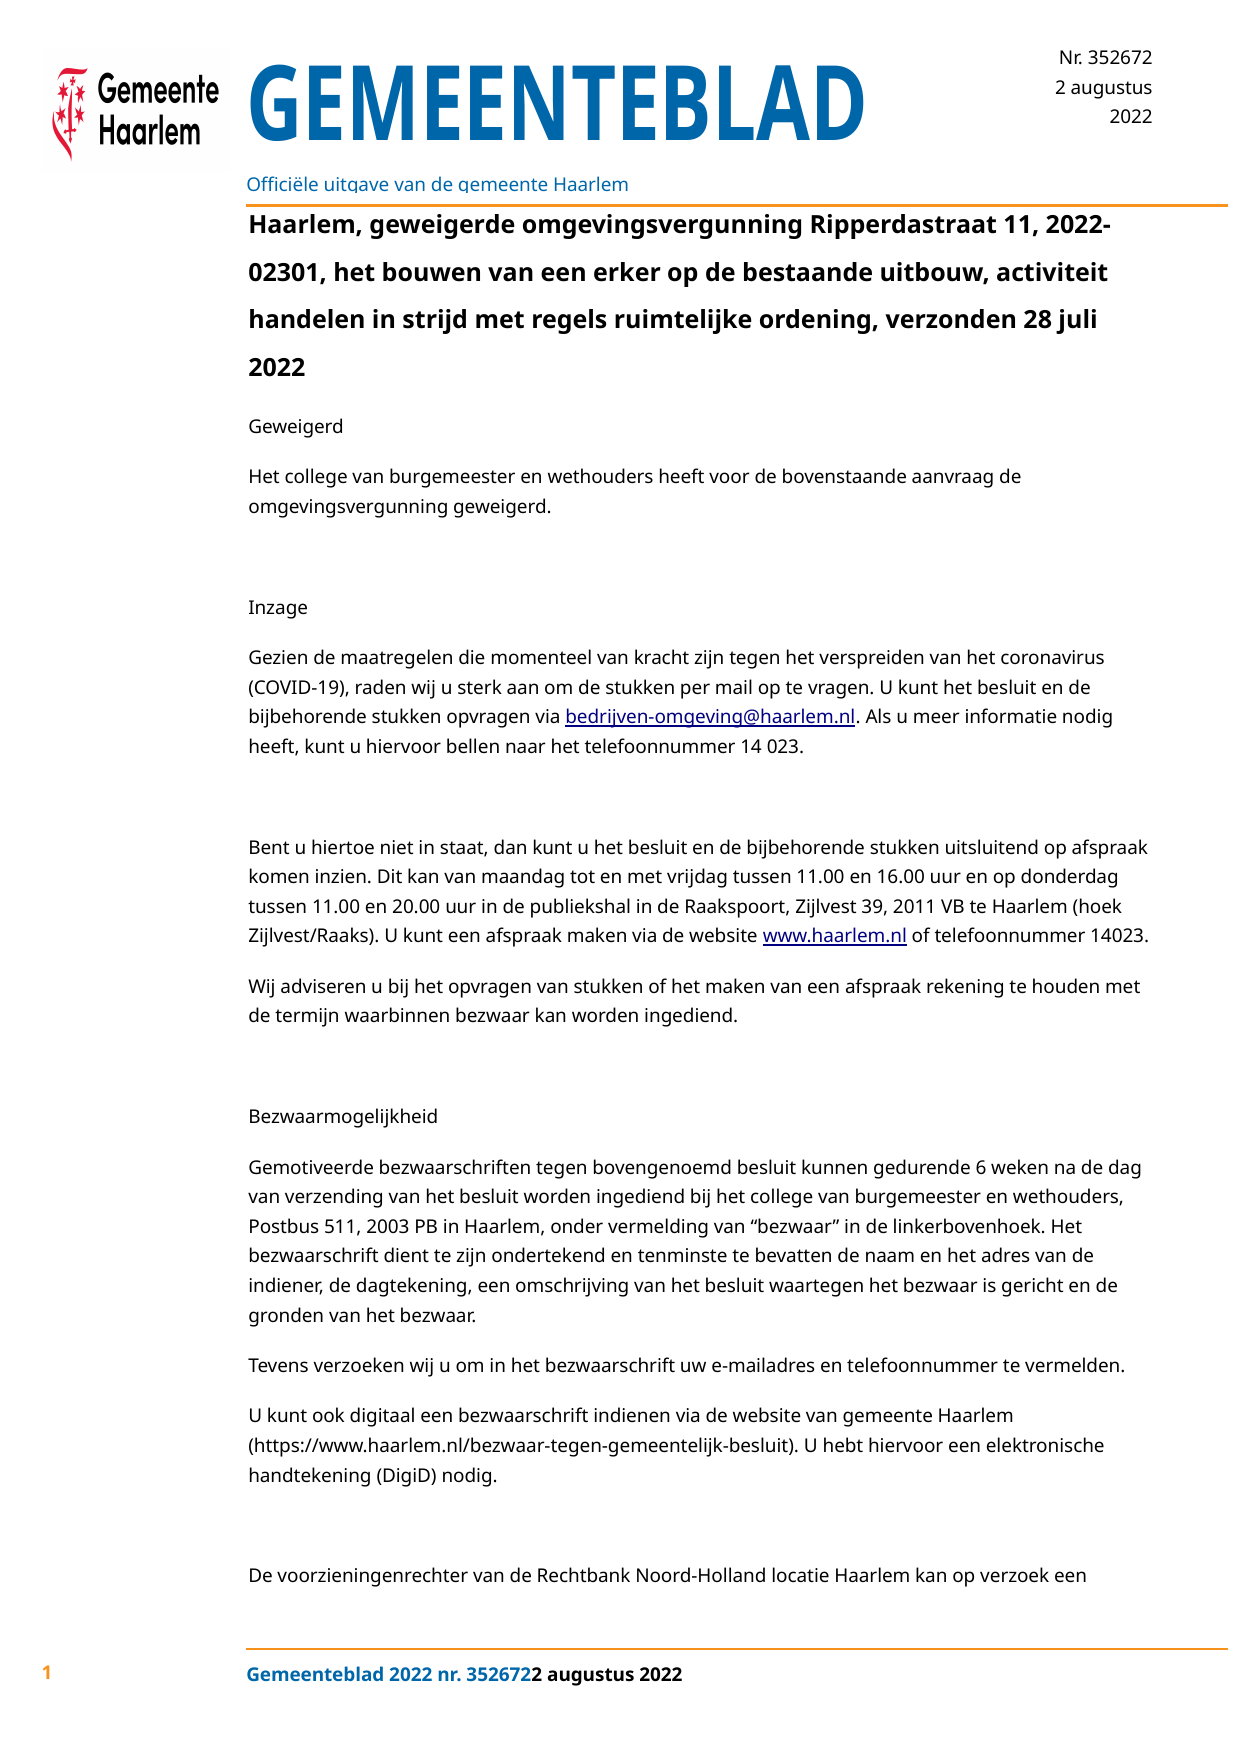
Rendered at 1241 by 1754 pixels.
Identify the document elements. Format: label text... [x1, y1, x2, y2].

text De voorzieningenrechter van de Rechtbank Noord-Holland locatie Haarlem kan op verzoek een [248, 1563, 1152, 1588]
picture [41, 47, 231, 172]
text U kunt ook digitaal een bezwaarschrift indienen via de website van gemeente Haarlem (https://www.haarlem.nl/bezwaar-tegen-gemeentelijk-besluit). U hebt hiervoor een elektronische handtekening (DigiD) nodig. [248, 1403, 1152, 1488]
text Gezien de maatregelen die momenteel van kracht zijn tegen het verspreiden van het coronavirus (COVID-19), raden wij u sterk aan om de stukken per mail op te vragen. U kunt het besluit en de bijbehorende stukken opvragen via bedrijven-omgeving@haarlem.nl. Als u meer informatie nodig heeft, kunt u hiervoor bellen naar het telefoonnummer 14 023. [248, 644, 1152, 759]
text Tevens verzoeken wij u om in het bezwaarschrift uw e-mailadres en telefoonnummer te vermelden. [248, 1352, 1152, 1378]
text Haarlem, geweigerde omgevingsvergunning Ripperdastraat 11, 2022-02301, het bouwen van een erker op de bestaande uitbouw, activiteit handelen in strijd met regels ruimtelijke ordening, verzonden 28 juli 2022 [248, 207, 1152, 384]
text Bezwaarmogelijkheid [248, 1103, 1152, 1129]
text Gemotiveerde bezwaarschriften tegen bovengenoemd besluit kunnen gedurende 6 weken na de dag van verzending van het besluit worden ingediend bij het college van burgemeester en wethouders, Postbus 511, 2003 PB in Haarlem, onder vermelding van “bezwaar” in de linkerbovenhoek. Het bezwaarschrift dient te zijn ondertekend en tenminste te bevatten de naam en het adres van de indiener, de dagtekening, een omschrijving van het besluit waartegen het bezwaar is gericht en de gronden van het bezwaar. [248, 1154, 1152, 1328]
text Geweigerd [248, 413, 1152, 439]
text Bent u hiertoe niet in staat, dan kunt u het besluit en de bijbehorende stukken uitsluitend op afspraak komen inzien. Dit kan van maandag tot en met vrijdag tussen 11.00 en 16.00 uur en op donderdag tussen 11.00 en 20.00 uur in de publiekshal in de Raakspoort, Zijlvest 39, 2011 VB te Haarlem (hoek Zijlvest/Raaks). U kunt een afspraak maken via de website www.haarlem.nl of telefoonnummer 14023. [248, 834, 1152, 948]
text Wij adviseren u bij het opvragen van stukken of het maken van een afspraak rekening te houden met de termijn waarbinnen bezwaar kan worden ingediend. [248, 973, 1152, 1028]
text Inzage [248, 594, 1152, 620]
text Het college van burgemeester en wethouders heeft voor de bovenstaande aanvraag de omgevingsvergunning geweigerd. [248, 463, 1152, 519]
